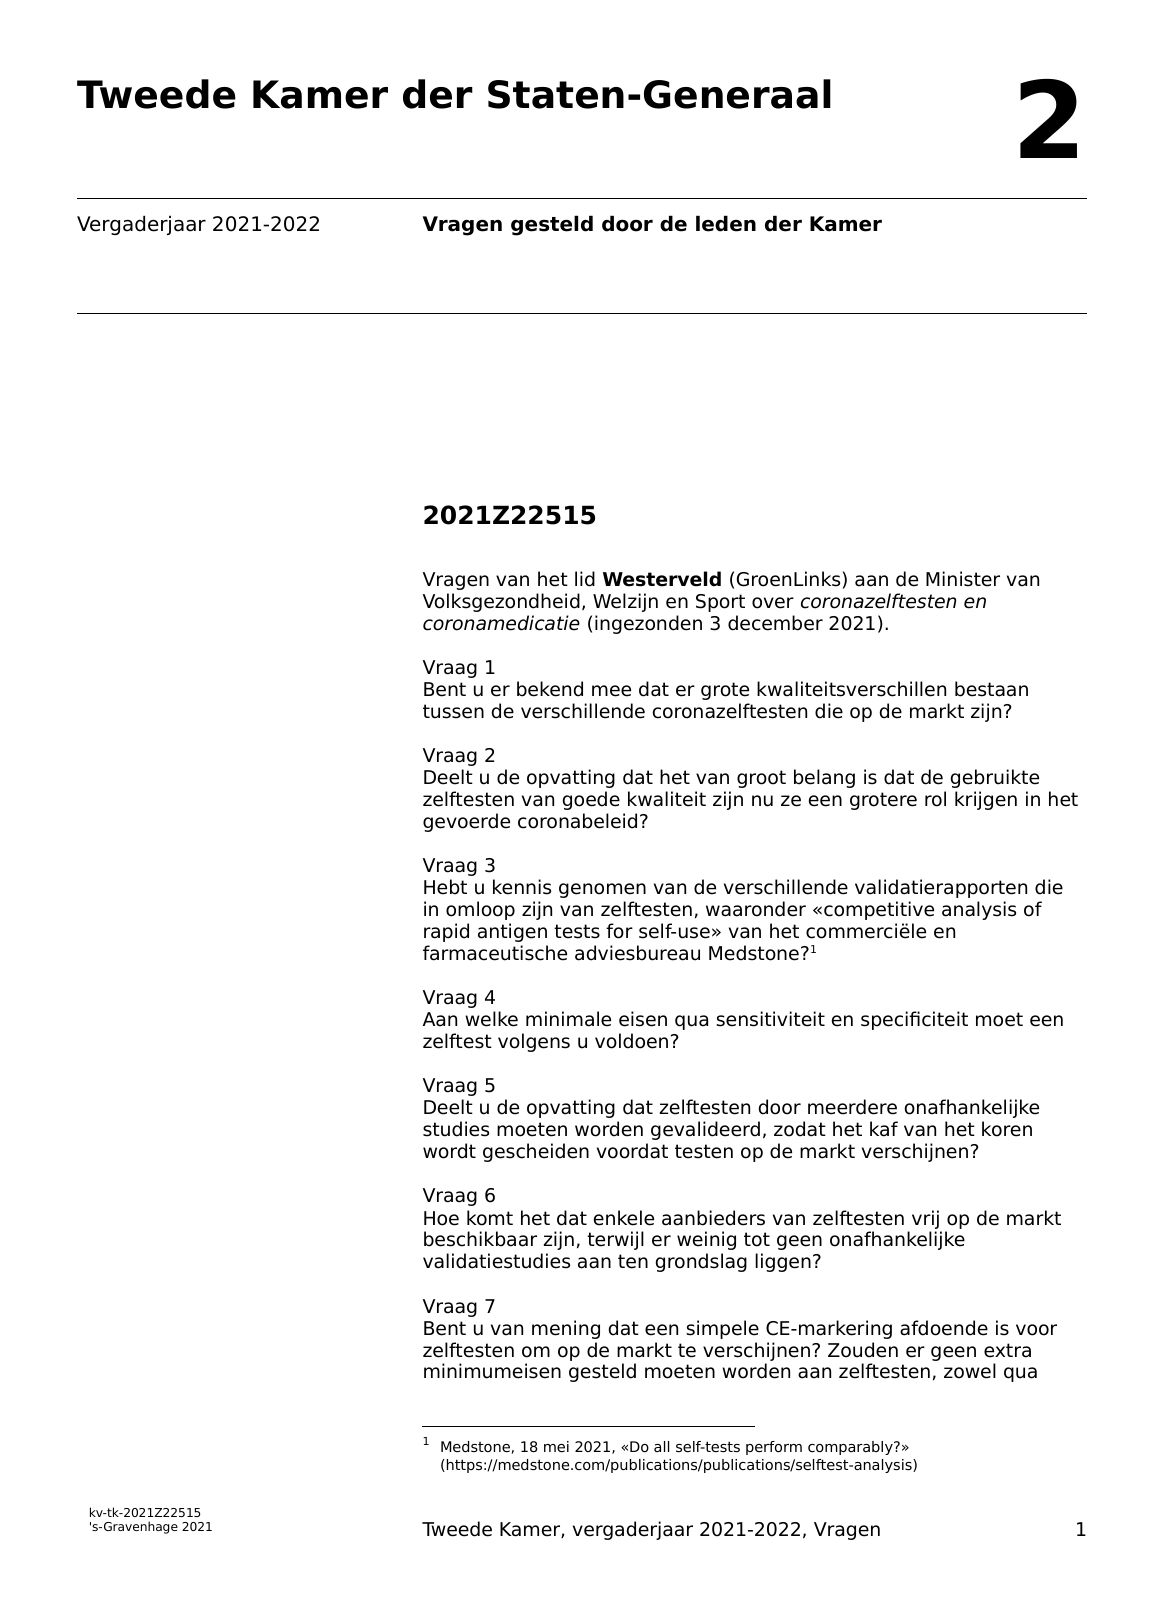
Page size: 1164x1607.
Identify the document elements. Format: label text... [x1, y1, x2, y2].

text Vraag 3 [422, 855, 1087, 877]
text Aan welke minimale eisen qua sensitiviteit en specificiteit moet een zelftest volgens u voldoen? [422, 1009, 1087, 1053]
text Bent u er bekend mee dat er grote kwaliteitsverschillen bestaan tussen de verschillende coronazelftesten die op de markt zijn? [422, 679, 1087, 723]
text Vraag 4 [422, 987, 1087, 1009]
text Vraag 5 [422, 1075, 1087, 1097]
table_header Tweede Kamer der Staten-Generaal [77, 59, 886, 198]
text Hebt u kennis genomen van de verschillende validatierapporten die in omloop zijn van zelftesten, waaronder «competitive analysis of rapid antigen tests for self-use» van het commerciële en farmaceutische adviesbureau Medstone? [422, 877, 1087, 965]
text 2021Z22515 [422, 501, 1087, 531]
table_header 2 [886, 59, 1087, 198]
text 's-Gravenhage 2021 [88, 1520, 323, 1534]
text Vragen van het lid Westerveld (GroenLinks) aan de Minister van Volksgezondheid, Welzijn en Sport over coronazelftesten en coronamedicatie (ingezonden 3 december 2021). [422, 569, 1087, 635]
text Vraag 2 [422, 745, 1087, 767]
table_cell Vragen gesteld door de leden der Kamer [422, 199, 1087, 313]
text Deelt u de opvatting dat het van groot belang is dat de gebruikte zelftesten van goede kwaliteit zijn nu ze een grotere rol krijgen in het gevoerde coronabeleid? [422, 767, 1087, 833]
text Vraag 6 [422, 1185, 1087, 1207]
table_cell Vergaderjaar 2021-2022 [77, 199, 422, 313]
text Vraag 1 [422, 657, 1087, 679]
text Vraag 7 [422, 1296, 1087, 1317]
text Medstone, 18 mei 2021, «Do all self-tests perform comparably?» (https://medstone.com/publications/publications/selftest-analysis) [422, 1435, 1087, 1474]
text Deelt u de opvatting dat zelftesten door meerdere onafhankelijke studies moeten worden gevalideerd, zodat het kaf van het koren wordt gescheiden voordat testen op de markt verschijnen? [422, 1097, 1087, 1163]
text Bent u van mening dat een simpele CE-markering afdoende is voor zelftesten om op de markt te verschijnen? Zouden er geen extra minimumeisen gesteld moeten worden aan zelftesten, zowel qua [422, 1317, 1087, 1383]
text Hoe komt het dat enkele aanbieders van zelftesten vrij op de markt beschikbaar zijn, terwijl er weinig tot geen onafhankelijke validatiestudies aan ten grondslag liggen? [422, 1207, 1087, 1273]
text kv-tk-2021Z22515 [88, 1506, 323, 1520]
